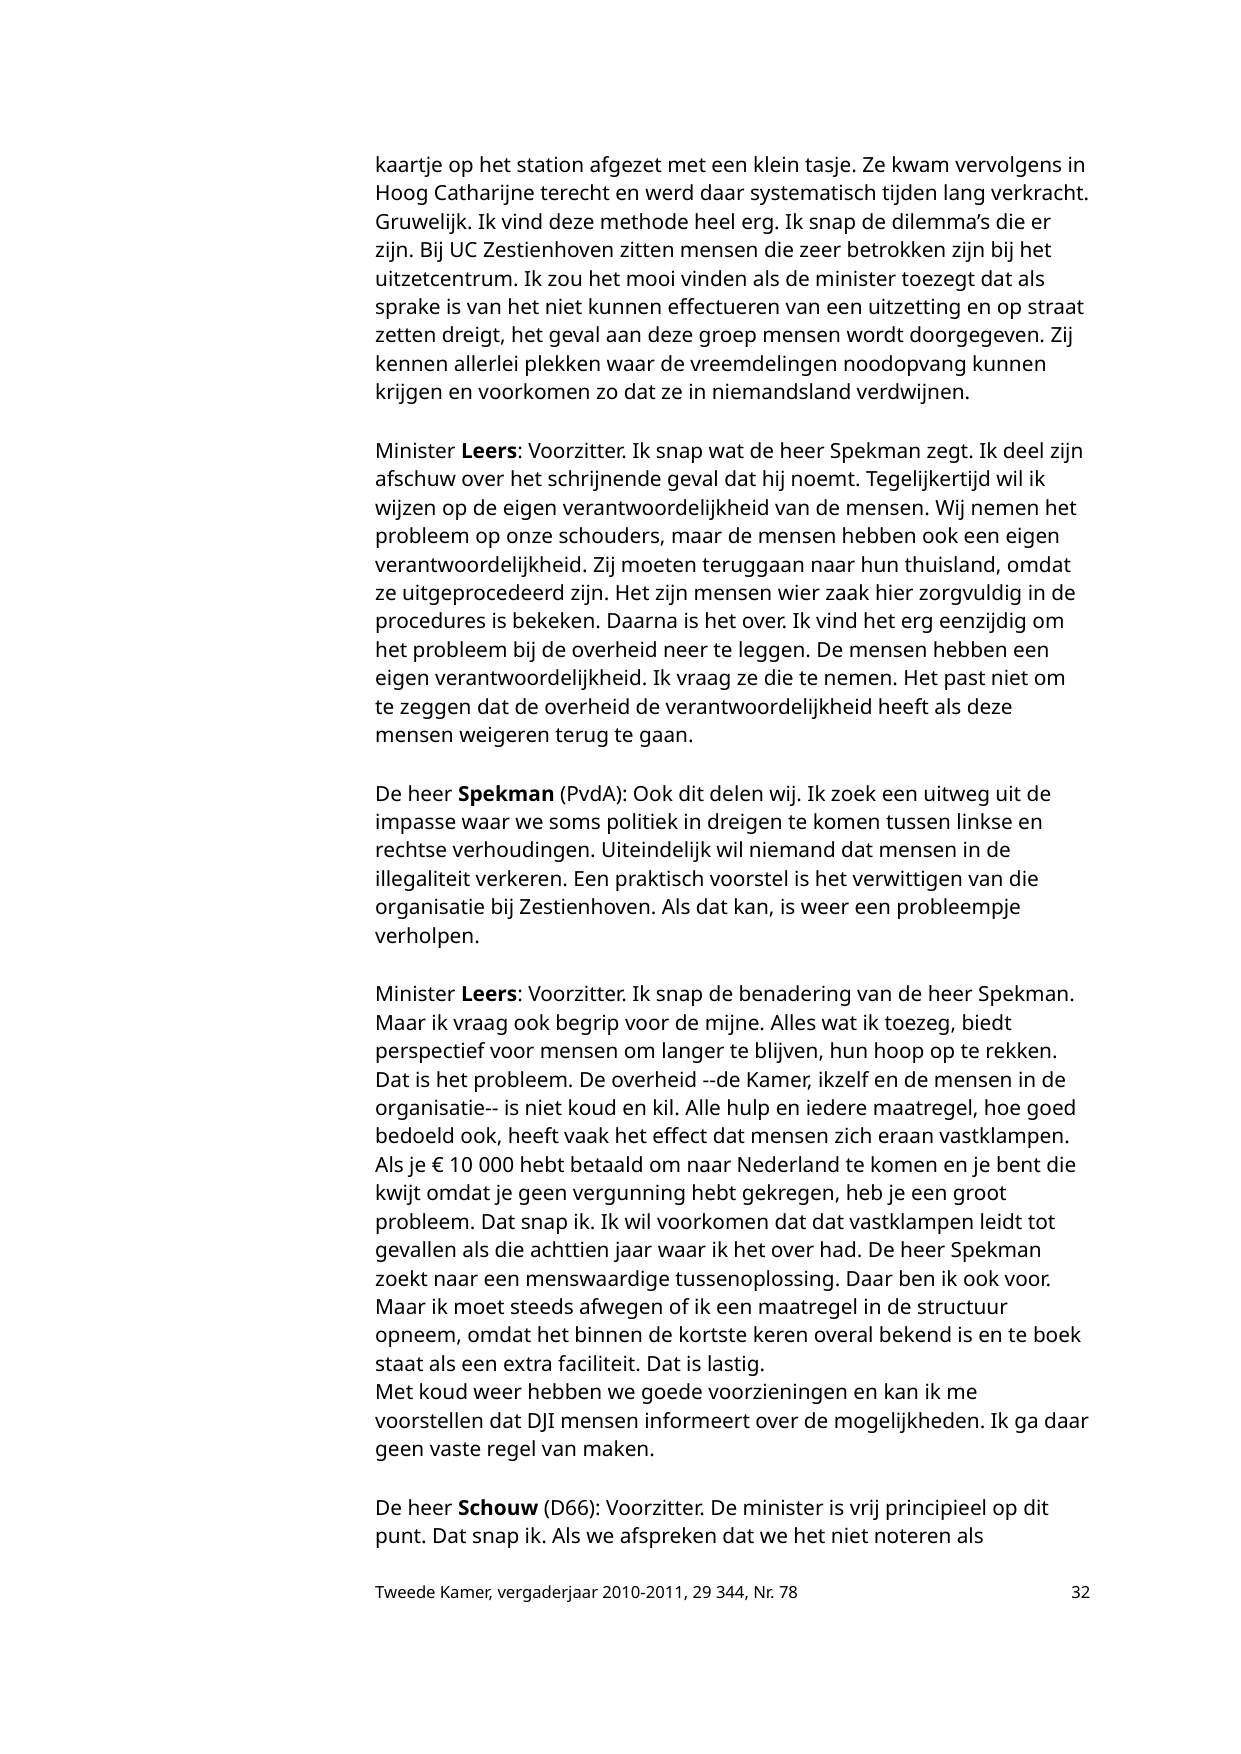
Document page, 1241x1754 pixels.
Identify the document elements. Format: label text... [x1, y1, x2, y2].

text Minister Leers: Voorzitter. Ik snap wat de heer Spekman zegt. Ik deel zijn afschuw over het schrijnende geval dat hij noemt. Tegelijkertijd wil ik wijzen op de eigen verantwoordelijkheid van de mensen. Wij nemen het probleem op onze schouders, maar de mensen hebben ook een eigen verantwoordelijkheid. Zij moeten teruggaan naar hun thuisland, omdat ze uitgeprocedeerd zijn. Het zijn mensen wier zaak hier zorgvuldig in de procedures is bekeken. Daarna is het over. Ik vind het erg eenzijdig om het probleem bij de overheid neer te leggen. De mensen hebben een eigen verantwoordelijkheid. Ik vraag ze die te nemen. Het past niet om te zeggen dat de overheid de verantwoordelijkheid heeft als deze mensen weigeren terug te gaan. [375, 436, 1090, 749]
text kaartje op het station afgezet met een klein tasje. Ze kwam vervolgens in Hoog Catharijne terecht en werd daar systematisch tijden lang verkracht. Gruwelijk. Ik vind deze methode heel erg. Ik snap de dilemma’s die er zijn. Bij UC Zestienhoven zitten mensen die zeer betrokken zijn bij het uitzetcentrum. Ik zou het mooi vinden als de minister toezegt dat als sprake is van het niet kunnen effectueren van een uitzetting en op straat zetten dreigt, het geval aan deze groep mensen wordt doorgegeven. Zij kennen allerlei plekken waar de vreemdelingen noodopvang kunnen krijgen en voorkomen zo dat ze in niemandsland verdwijnen. [375, 150, 1090, 406]
text De heer Spekman (PvdA): Ook dit delen wij. Ik zoek een uitweg uit de impasse waar we soms politiek in dreigen te komen tussen linkse en rechtse verhoudingen. Uiteindelijk wil niemand dat mensen in de illegaliteit verkeren. Een praktisch voorstel is het verwittigen van die organisatie bij Zestienhoven. Als dat kan, is weer een probleempje verholpen. [375, 779, 1090, 949]
text Met koud weer hebben we goede voorzieningen en kan ik me voorstellen dat DJI mensen informeert over de mogelijkheden. Ik ga daar geen vaste regel van maken. [375, 1377, 1090, 1463]
text De heer Schouw (D66): Voorzitter. De minister is vrij principieel op dit punt. Dat snap ik. Als we afspreken dat we het niet noteren als [375, 1493, 1090, 1550]
text Minister Leers: Voorzitter. Ik snap de benadering van de heer Spekman. Maar ik vraag ook begrip voor de mijne. Alles wat ik toezeg, biedt perspectief voor mensen om langer te blijven, hun hoop op te rekken. Dat is het probleem. De overheid --de Kamer, ikzelf en de mensen in de organisatie-- is niet koud en kil. Alle hulp en iedere maatregel, hoe goed bedoeld ook, heeft vaak het effect dat mensen zich eraan vastklampen. Als je € 10 000 hebt betaald om naar Nederland te komen en je bent die kwijt omdat je geen vergunning hebt gekregen, heb je een groot probleem. Dat snap ik. Ik wil voorkomen dat dat vastklampen leidt tot gevallen als die achttien jaar waar ik het over had. De heer Spekman zoekt naar een menswaardige tussenoplossing. Daar ben ik ook voor. Maar ik moet steeds afwegen of ik een maatregel in de structuur opneem, omdat het binnen de kortste keren overal bekend is en te boek staat als een extra faciliteit. Dat is lastig. [375, 979, 1090, 1377]
